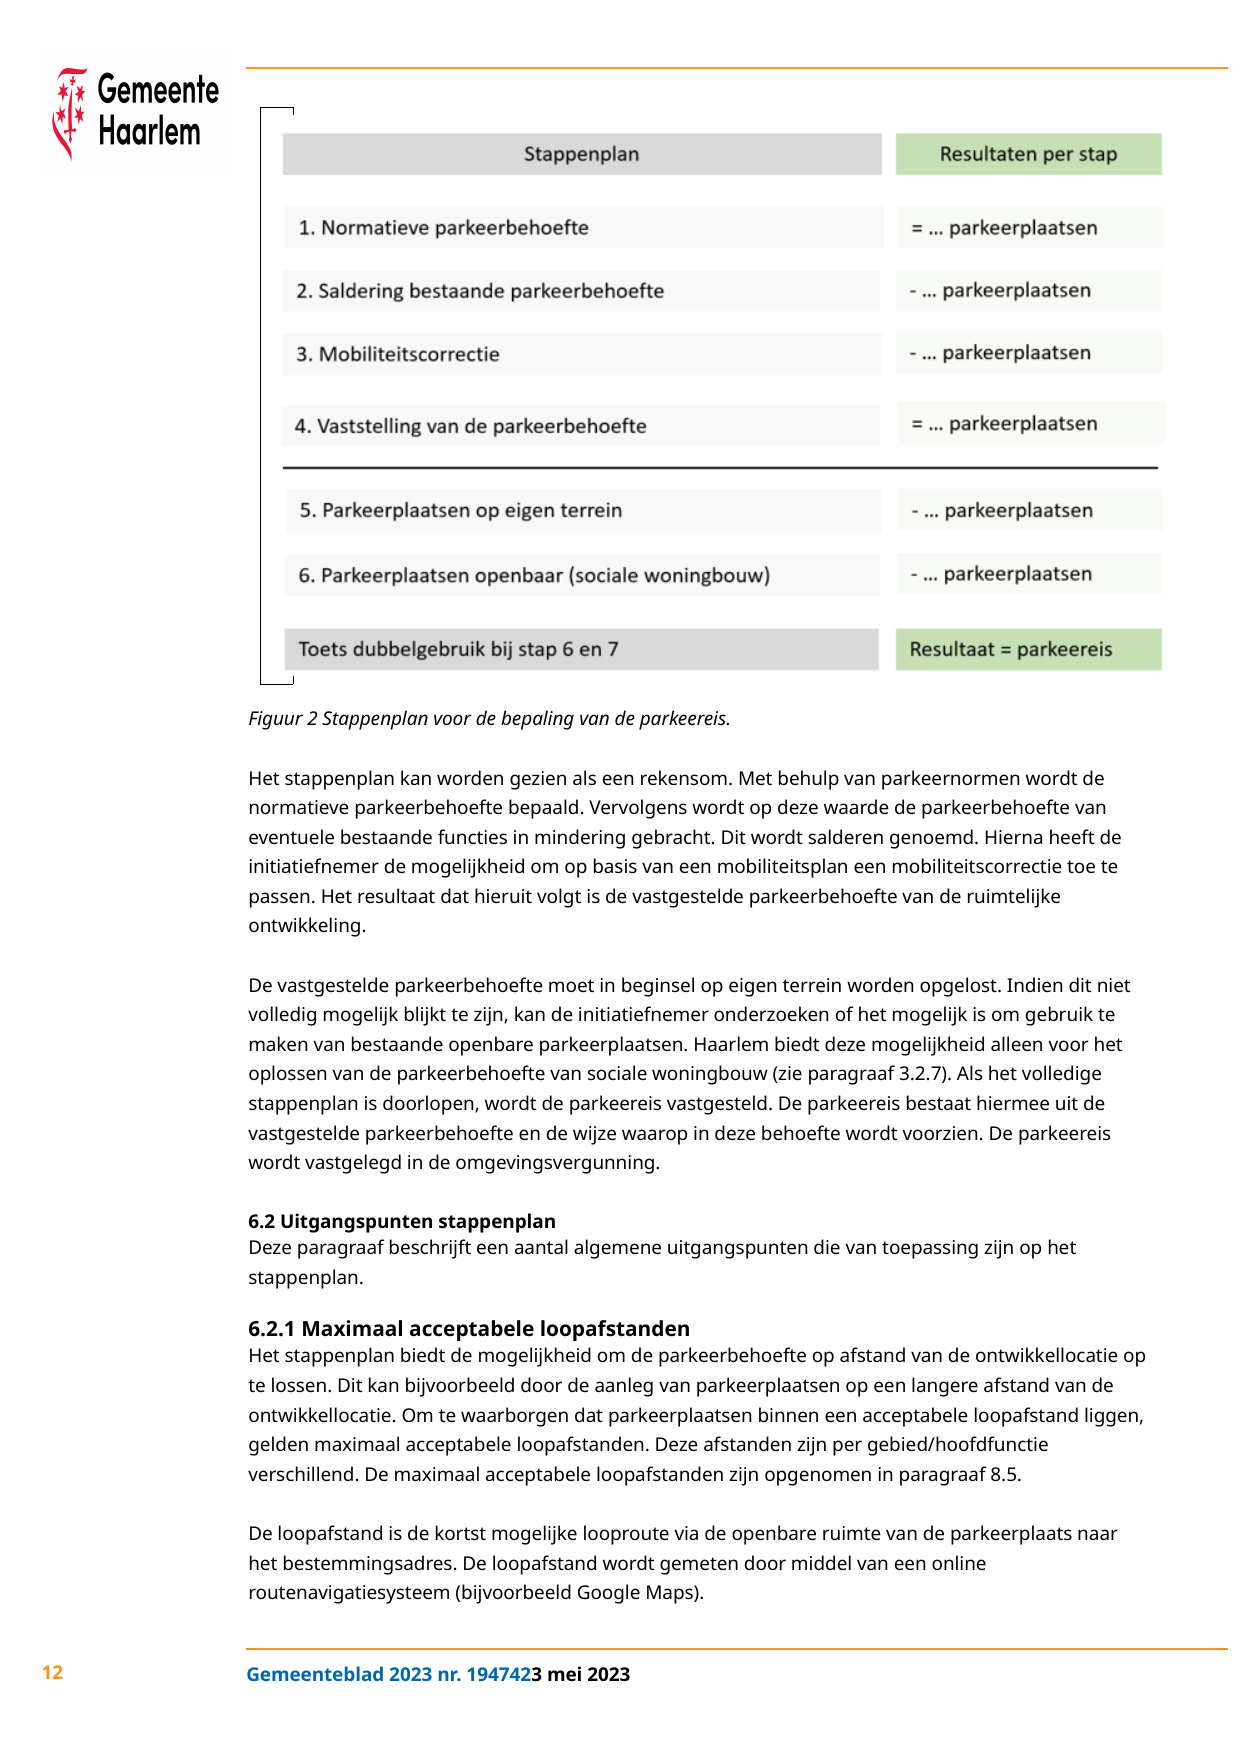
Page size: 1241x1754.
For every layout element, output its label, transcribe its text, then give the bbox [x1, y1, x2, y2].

text Figuur 2 Stappenplan voor de bepaling van de parkeereis. [248, 706, 1152, 731]
text Deze paragraaf beschrijft een aantal algemene uitgangspunten die van toepassing zijn op het stappenplan. [248, 1234, 1152, 1289]
text Het stappenplan kan worden gezien als een rekensom. Met behulp van parkeernormen wordt de normatieve parkeerbehoefte bepaald. Vervolgens wordt op deze waarde de parkeerbehoefte van eventuele bestaande functies in mindering gebracht. Dit wordt salderen genoemd. Hierna heeft de initiatiefnemer de mogelijkheid om op basis van een mobiliteitsplan een mobiliteitscorrectie toe te passen. Het resultaat dat hieruit volgt is de vastgestelde parkeerbehoefte van de ruimtelijke ontwikkeling. [248, 765, 1152, 938]
text De loopafstand is de kortst mogelijke looproute via de openbare ruimte van de parkeerplaats naar het bestemmingsadres. De loopafstand wordt gemeten door middel van een online routenavigatiesysteem (bijvoorbeeld Google Maps). [248, 1520, 1152, 1605]
text Het stappenplan biedt de mogelijkheid om de parkeerbehoefte op afstand van de ontwikkellocatie op te lossen. Dit kan bijvoorbeeld door de aanleg van parkeerplaatsen op een langere afstand van de ontwikkellocatie. Om te waarborgen dat parkeerplaatsen binnen een acceptabele loopafstand liggen, gelden maximaal acceptabele loopafstanden. Deze afstanden zijn per gebied/hoofdfunctie verschillend. De maximaal acceptabele loopafstanden zijn opgenomen in paragraaf 8.5. [248, 1343, 1152, 1487]
text 6.2 Uitgangspunten stappenplan [248, 1208, 1152, 1234]
picture [41, 47, 231, 172]
picture [268, 115, 1173, 676]
text De vastgestelde parkeerbehoefte moet in beginsel op eigen terrein worden opgelost. Indien dit niet volledig mogelijk blijkt te zijn, kan de initiatiefnemer onderzoeken of het mogelijk is om gebruik te maken van bestaande openbare parkeerplaatsen. Haarlem biedt deze mogelijkheid alleen voor het oplossen van de parkeerbehoefte van sociale woningbouw (zie paragraaf 3.2.7). Als het volledige stappenplan is doorlopen, wordt de parkeereis vastgesteld. De parkeereis bestaat hiermee uit de vastgestelde parkeerbehoefte en de wijze waarop in deze behoefte wordt voorzien. De parkeereis wordt vastgelegd in de omgevingsvergunning. [248, 972, 1152, 1175]
text 6.2.1 Maximaal acceptabele loopafstanden [248, 1314, 1152, 1343]
